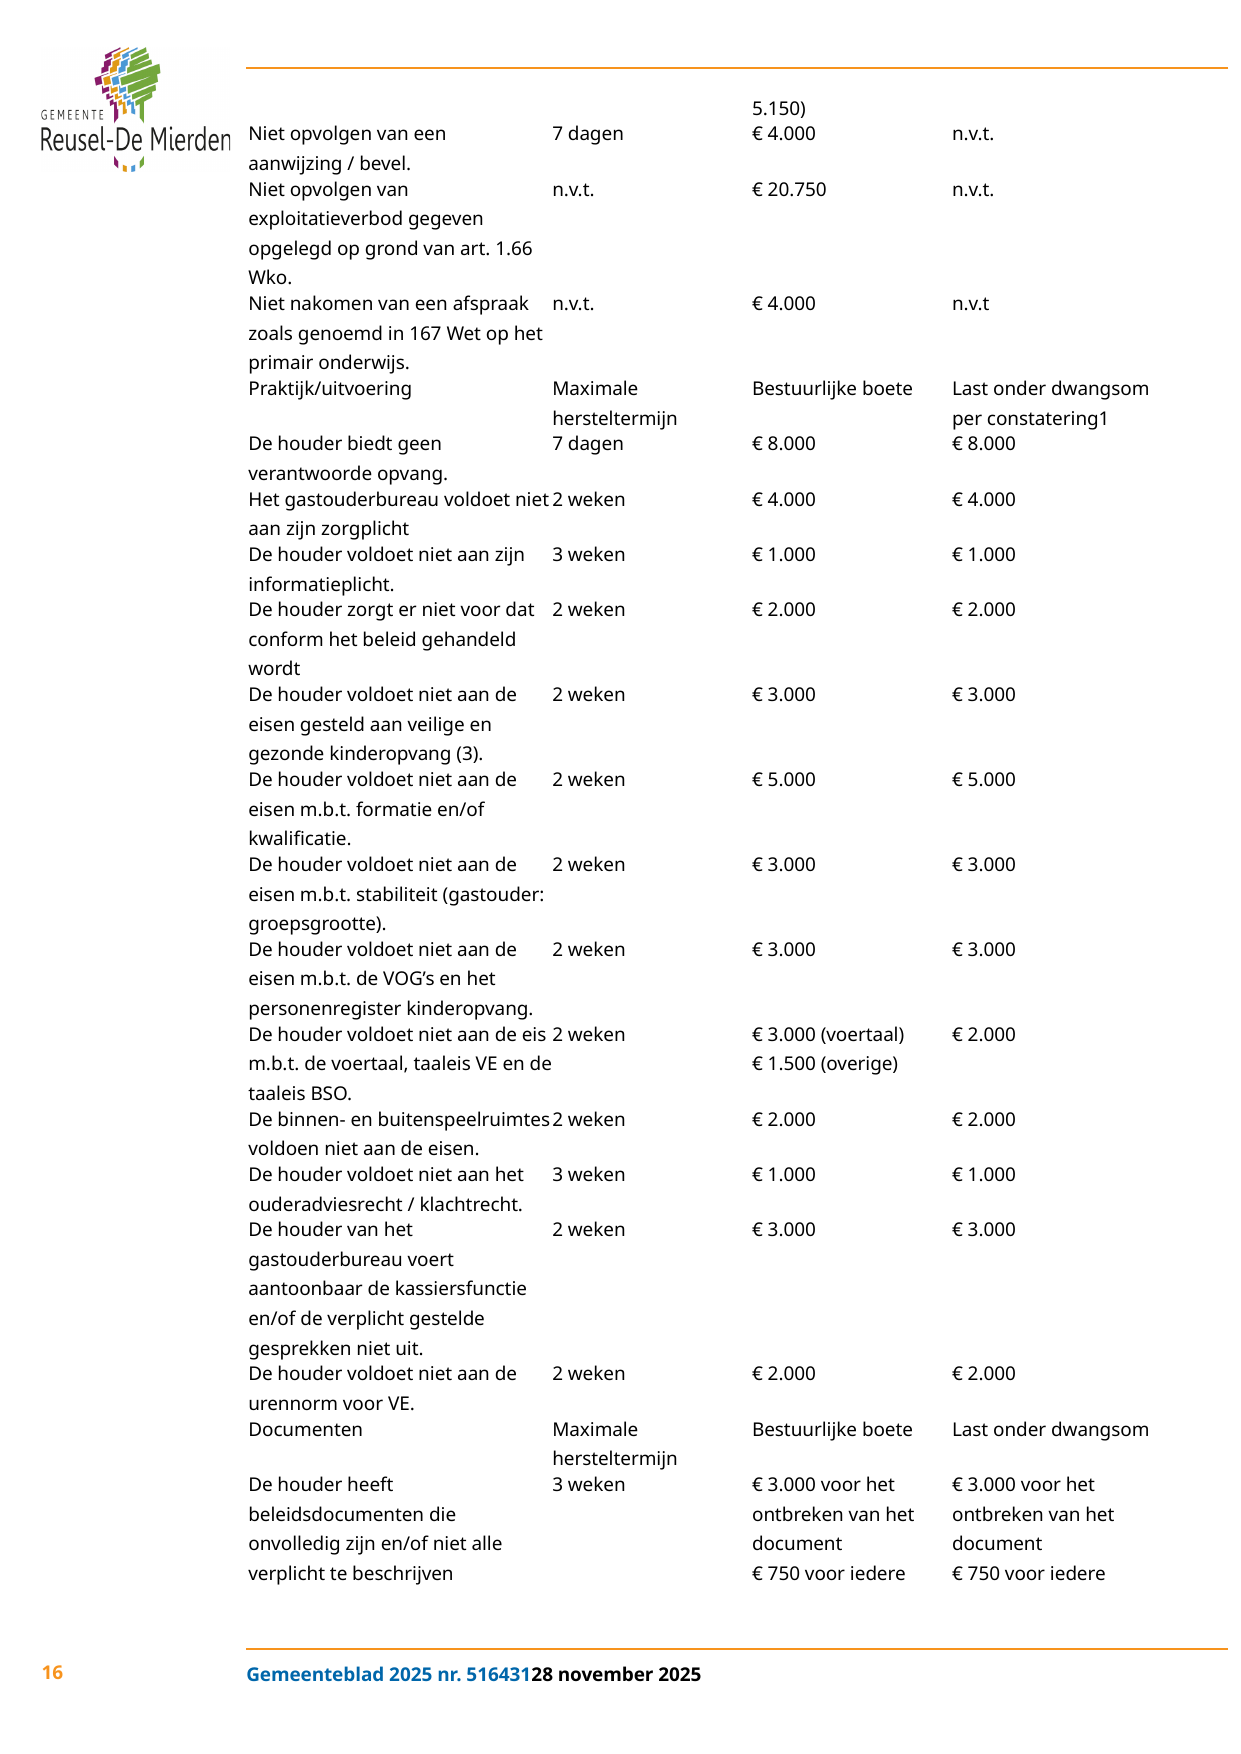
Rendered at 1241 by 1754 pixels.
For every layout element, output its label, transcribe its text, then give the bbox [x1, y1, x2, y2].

table_cell 7 dagen [552, 431, 752, 486]
table_cell De binnen- en buitenspeelruimtes voldoen niet aan de eisen. [248, 1106, 552, 1161]
table_cell Niet opvolgen van exploitatieverbod gegeven opgelegd op grond van art. 1.66 Wko. [248, 176, 552, 290]
table_cell 3 weken [552, 1161, 752, 1216]
table_cell 5.150) [752, 95, 952, 121]
table_cell De houder voldoet niet aan de eisen gesteld aan veilige en gezonde kinderopvang (3). [248, 681, 552, 766]
table_cell Het gastouderbureau voldoet niet aan zijn zorgplicht [248, 486, 552, 541]
table_cell € 3.000 (voertaal) € 1.500 (overige) [752, 1021, 952, 1106]
table_cell 3 weken [552, 1471, 752, 1586]
table_cell De houder voldoet niet aan de eisen m.b.t. de VOG’s en het personenregister kinderopvang. [248, 936, 552, 1021]
table_cell € 3.000 [952, 1216, 1152, 1361]
picture [41, 47, 231, 172]
table_cell € 2.000 [952, 1021, 1152, 1106]
table_cell Last onder dwangsom [952, 1416, 1152, 1471]
table_cell € 1.000 [952, 1161, 1152, 1216]
table_cell De houder voldoet niet aan de eis m.b.t. de voertaal, taaleis VE en de taaleis BSO. [248, 1021, 552, 1106]
table_cell € 2.000 [752, 596, 952, 681]
table_cell [952, 95, 1152, 121]
table_cell € 3.000 [752, 851, 952, 936]
table_cell € 2.000 [952, 596, 1152, 681]
table_cell € 1.000 [752, 541, 952, 596]
table_cell € 3.000 [952, 936, 1152, 1021]
table_cell [248, 95, 552, 121]
table_cell 2 weken [552, 1106, 752, 1161]
table_cell De houder voldoet niet aan zijn informatieplicht. [248, 541, 552, 596]
table_cell De houder voldoet niet aan de eisen m.b.t. stabiliteit (gastouder: groepsgrootte). [248, 851, 552, 936]
table_cell Niet nakomen van een afspraak zoals genoemd in 167 Wet op het primair onderwijs. [248, 290, 552, 375]
table_cell 3 weken [552, 541, 752, 596]
table_cell € 4.000 [952, 486, 1152, 541]
table_cell n.v.t. [552, 176, 752, 290]
table_cell n.v.t [952, 290, 1152, 375]
table_cell € 3.000 [752, 936, 952, 1021]
table_cell De houder heeft beleidsdocumenten die onvolledig zijn en/of niet alle verplicht te beschrijven [248, 1471, 552, 1586]
table_cell 2 weken [552, 936, 752, 1021]
table_cell € 2.000 [952, 1106, 1152, 1161]
table_cell Praktijk/uitvoering [248, 375, 552, 431]
table_cell € 5.000 [752, 766, 952, 851]
table_cell 2 weken [552, 1361, 752, 1416]
table_cell € 4.000 [752, 290, 952, 375]
table_cell Maximale hersteltermijn [552, 375, 752, 431]
table_cell Bestuurlijke boete [752, 375, 952, 431]
table_cell 2 weken [552, 681, 752, 766]
table_cell € 5.000 [952, 766, 1152, 851]
table_cell De houder zorgt er niet voor dat conform het beleid gehandeld wordt [248, 596, 552, 681]
table_cell € 8.000 [952, 431, 1152, 486]
table_cell De houder voldoet niet aan de urennorm voor VE. [248, 1361, 552, 1416]
table_cell € 3.000 [752, 1216, 952, 1361]
table_cell € 1.000 [952, 541, 1152, 596]
table_cell 7 dagen [552, 121, 752, 176]
table_cell n.v.t. [552, 290, 752, 375]
table_cell Maximale hersteltermijn [552, 1416, 752, 1471]
table_cell € 1.000 [752, 1161, 952, 1216]
table_cell Niet opvolgen van een aanwijzing / bevel. [248, 121, 552, 176]
table_cell De houder voldoet niet aan de eisen m.b.t. formatie en/of kwalificatie. [248, 766, 552, 851]
table_cell € 4.000 [752, 121, 952, 176]
table_cell De houder biedt geen verantwoorde opvang. [248, 431, 552, 486]
table_cell € 3.000 [952, 681, 1152, 766]
table_cell [552, 95, 752, 121]
table_cell De houder voldoet niet aan het ouderadviesrecht / klachtrecht. [248, 1161, 552, 1216]
table_cell Bestuurlijke boete [752, 1416, 952, 1471]
table_cell € 2.000 [752, 1361, 952, 1416]
table_cell € 8.000 [752, 431, 952, 486]
table_cell 2 weken [552, 1021, 752, 1106]
table_cell € 3.000 [952, 851, 1152, 936]
table_cell 2 weken [552, 1216, 752, 1361]
table_cell n.v.t. [952, 176, 1152, 290]
table_cell 2 weken [552, 486, 752, 541]
table_cell € 3.000 [752, 681, 952, 766]
table_cell 2 weken [552, 596, 752, 681]
table_cell € 20.750 [752, 176, 952, 290]
table_cell € 2.000 [752, 1106, 952, 1161]
table_cell € 2.000 [952, 1361, 1152, 1416]
table_cell € 3.000 voor het ontbreken van het document € 750 voor iedere [952, 1471, 1152, 1586]
table_cell Last onder dwangsom per constatering1 [952, 375, 1152, 431]
table_cell Documenten [248, 1416, 552, 1471]
table_cell De houder van het gastouderbureau voert aantoonbaar de kassiersfunctie en/of de verplicht gestelde gesprekken niet uit. [248, 1216, 552, 1361]
table_cell € 3.000 voor het ontbreken van het document € 750 voor iedere [752, 1471, 952, 1586]
table_cell 2 weken [552, 851, 752, 936]
table_cell n.v.t. [952, 121, 1152, 176]
table_cell 2 weken [552, 766, 752, 851]
table_cell € 4.000 [752, 486, 952, 541]
